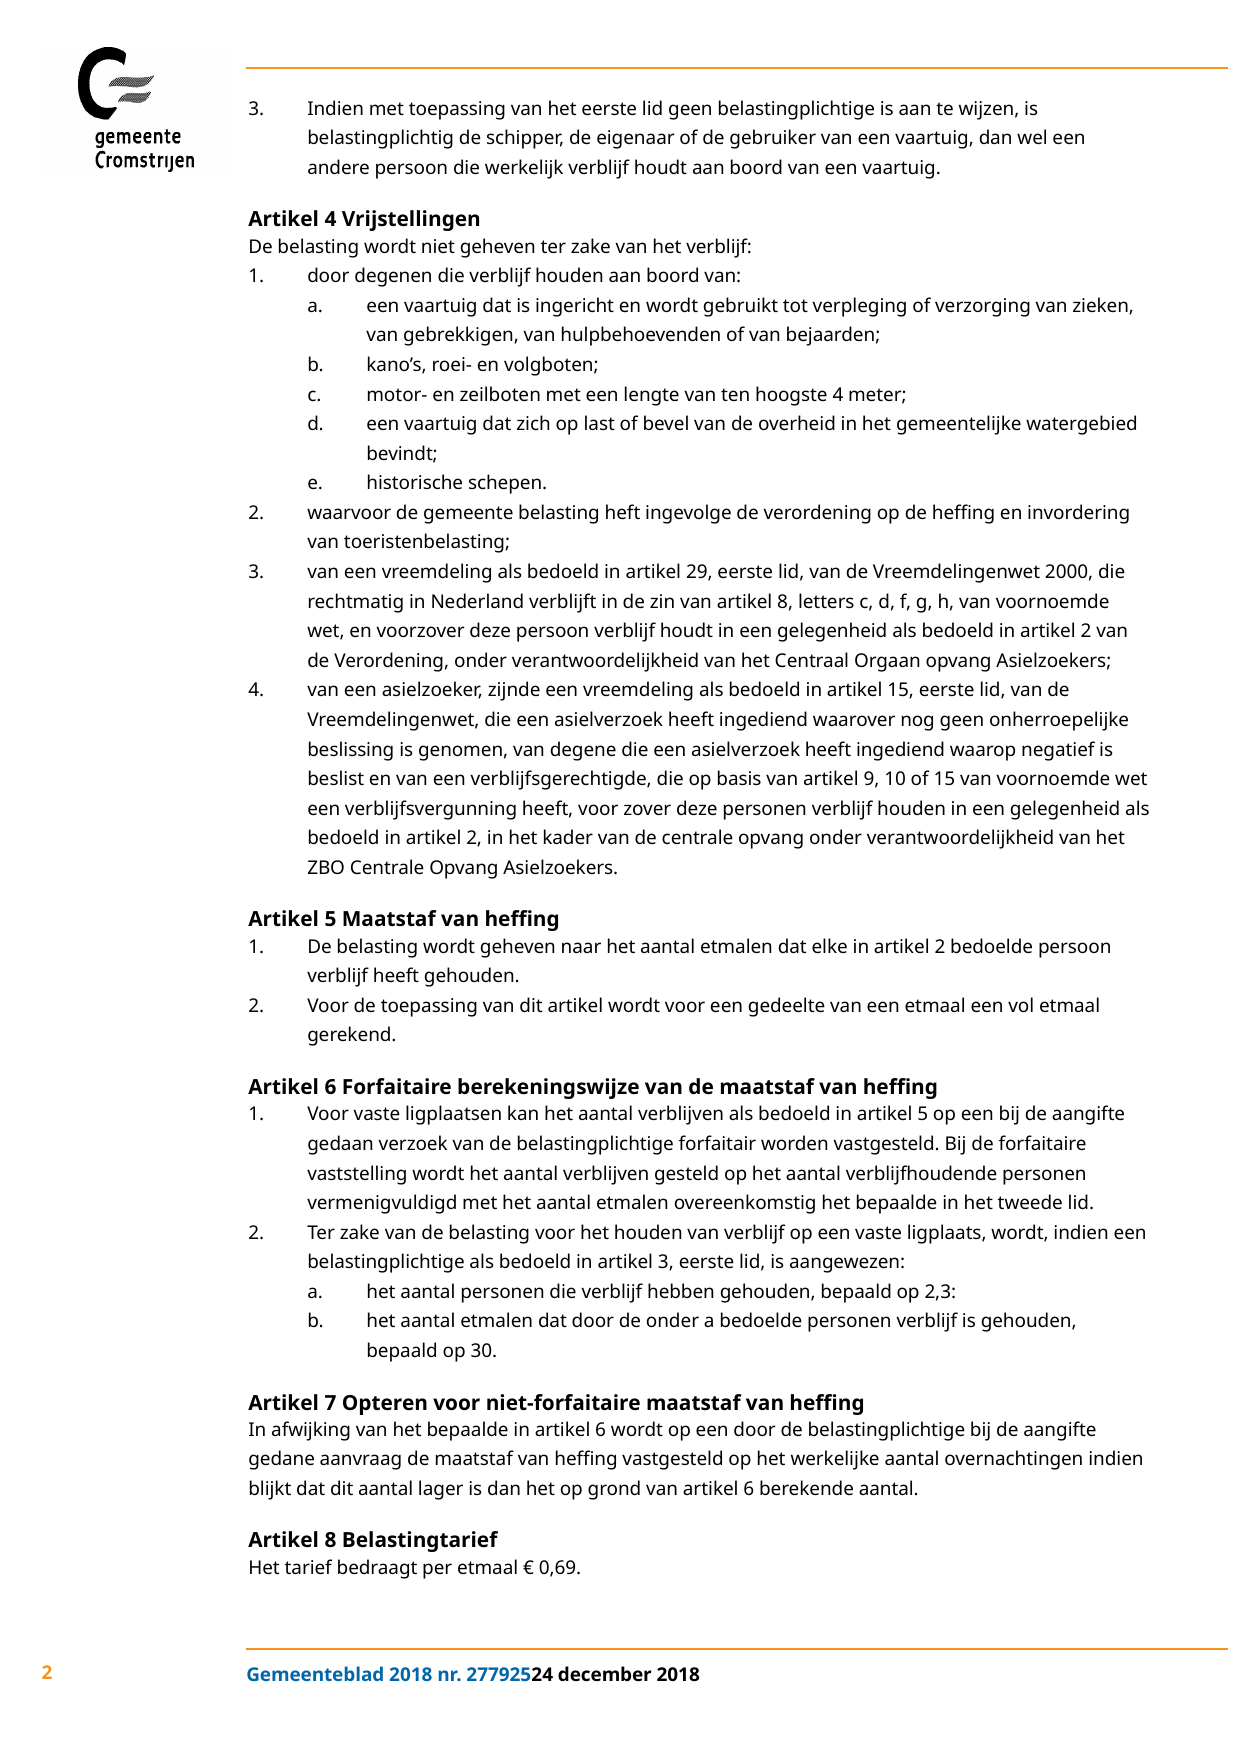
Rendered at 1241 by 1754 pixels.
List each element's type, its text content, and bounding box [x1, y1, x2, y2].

list het aantal etmalen dat door de onder a bedoelde personen verblijf is gehouden, bepaald op 30. [307, 1308, 1152, 1363]
text Artikel 8 Belastingtarief [248, 1526, 1152, 1554]
list Ter zake van de belasting voor het houden van verblijf op een vaste ligplaats, wordt, indien een belastingplichtige als bedoeld in artikel 3, eerste lid, is aangewezen: [248, 1219, 1152, 1274]
list het aantal personen die verblijf hebben gehouden, bepaald op 2,3: [307, 1278, 1152, 1304]
text Artikel 5 Maatstaf van heffing [248, 904, 1152, 933]
list motor- en zeilboten met een lengte van ten hoogste 4 meter; [307, 381, 1152, 406]
text De belasting wordt niet geheven ter zake van het verblijf: [248, 233, 1152, 258]
list waarvoor de gemeente belasting heft ingevolge de verordening op de heffing en invordering van toeristenbelasting; [248, 499, 1152, 554]
list door degenen die verblijf houden aan boord van: [248, 262, 1152, 288]
list Indien met toepassing van het eerste lid geen belastingplichtige is aan te wijzen, is belastingplichtig de schipper, de eigenaar of de gebruiker van een vaartuig, dan wel een andere persoon die werkelijk verblijf houdt aan boord van een vaartuig. [248, 95, 1152, 180]
list kano’s, roei- en volgboten; [307, 351, 1152, 377]
list historische schepen. [307, 469, 1152, 495]
list een vaartuig dat zich op last of bevel van de overheid in het gemeentelijke watergebied bevindt; [307, 410, 1152, 466]
picture [41, 47, 231, 172]
text Het tarief bedraagt per etmaal € 0,69. [248, 1554, 1152, 1580]
text In afwijking van het bepaalde in artikel 6 wordt op een door de belastingplichtige bij de aangifte gedane aanvraag de maatstaf van heffing vastgesteld op het werkelijke aantal overnachtingen indien blijkt dat dit aantal lager is dan het op grond van artikel 6 berekende aantal. [248, 1416, 1152, 1501]
text Artikel 7 Opteren voor niet-forfaitaire maatstaf van heffing [248, 1388, 1152, 1416]
list van een vreemdeling als bedoeld in artikel 29, eerste lid, van de Vreemdelingenwet 2000, die rechtmatig in Nederland verblijft in de zin van artikel 8, letters c, d, f, g, h, van voornoemde wet, en voorzover deze persoon verblijf houdt in een gelegenheid als bedoeld in artikel 2 van de Verordening, onder verantwoordelijkheid van het Centraal Orgaan opvang Asielzoekers; [248, 558, 1152, 673]
list Voor vaste ligplaatsen kan het aantal verblijven als bedoeld in artikel 5 op een bij de aangifte gedaan verzoek van de belastingplichtige forfaitair worden vastgesteld. Bij de forfaitaire vaststelling wordt het aantal verblijven gesteld op het aantal verblijfhoudende personen vermenigvuldigd met het aantal etmalen overeenkomstig het bepaalde in het tweede lid. [248, 1101, 1152, 1215]
list De belasting wordt geheven naar het aantal etmalen dat elke in artikel 2 bedoelde persoon verblijf heeft gehouden. [248, 933, 1152, 988]
text Artikel 6 Forfaitaire berekeningswijze van de maatstaf van heffing [248, 1072, 1152, 1101]
list een vaartuig dat is ingericht en wordt gebruikt tot verpleging of verzorging van zieken, van gebrekkigen, van hulpbehoevenden of van bejaarden; [307, 292, 1152, 347]
text Artikel 4 Vrijstellingen [248, 204, 1152, 233]
list van een asielzoeker, zijnde een vreemdeling als bedoeld in artikel 15, eerste lid, van de Vreemdelingenwet, die een asielverzoek heeft ingediend waarover nog geen onherroepelijke beslissing is genomen, van degene die een asielverzoek heeft ingediend waarop negatief is beslist en van een verblijfsgerechtigde, die op basis van artikel 9, 10 of 15 van voornoemde wet een verblijfsvergunning heeft, voor zover deze personen verblijf houden in een gelegenheid als bedoeld in artikel 2, in het kader van de centrale opvang onder verantwoordelijkheid van het ZBO Centrale Opvang Asielzoekers. [248, 677, 1152, 880]
list Voor de toepassing van dit artikel wordt voor een gedeelte van een etmaal een vol etmaal gerekend. [248, 992, 1152, 1047]
